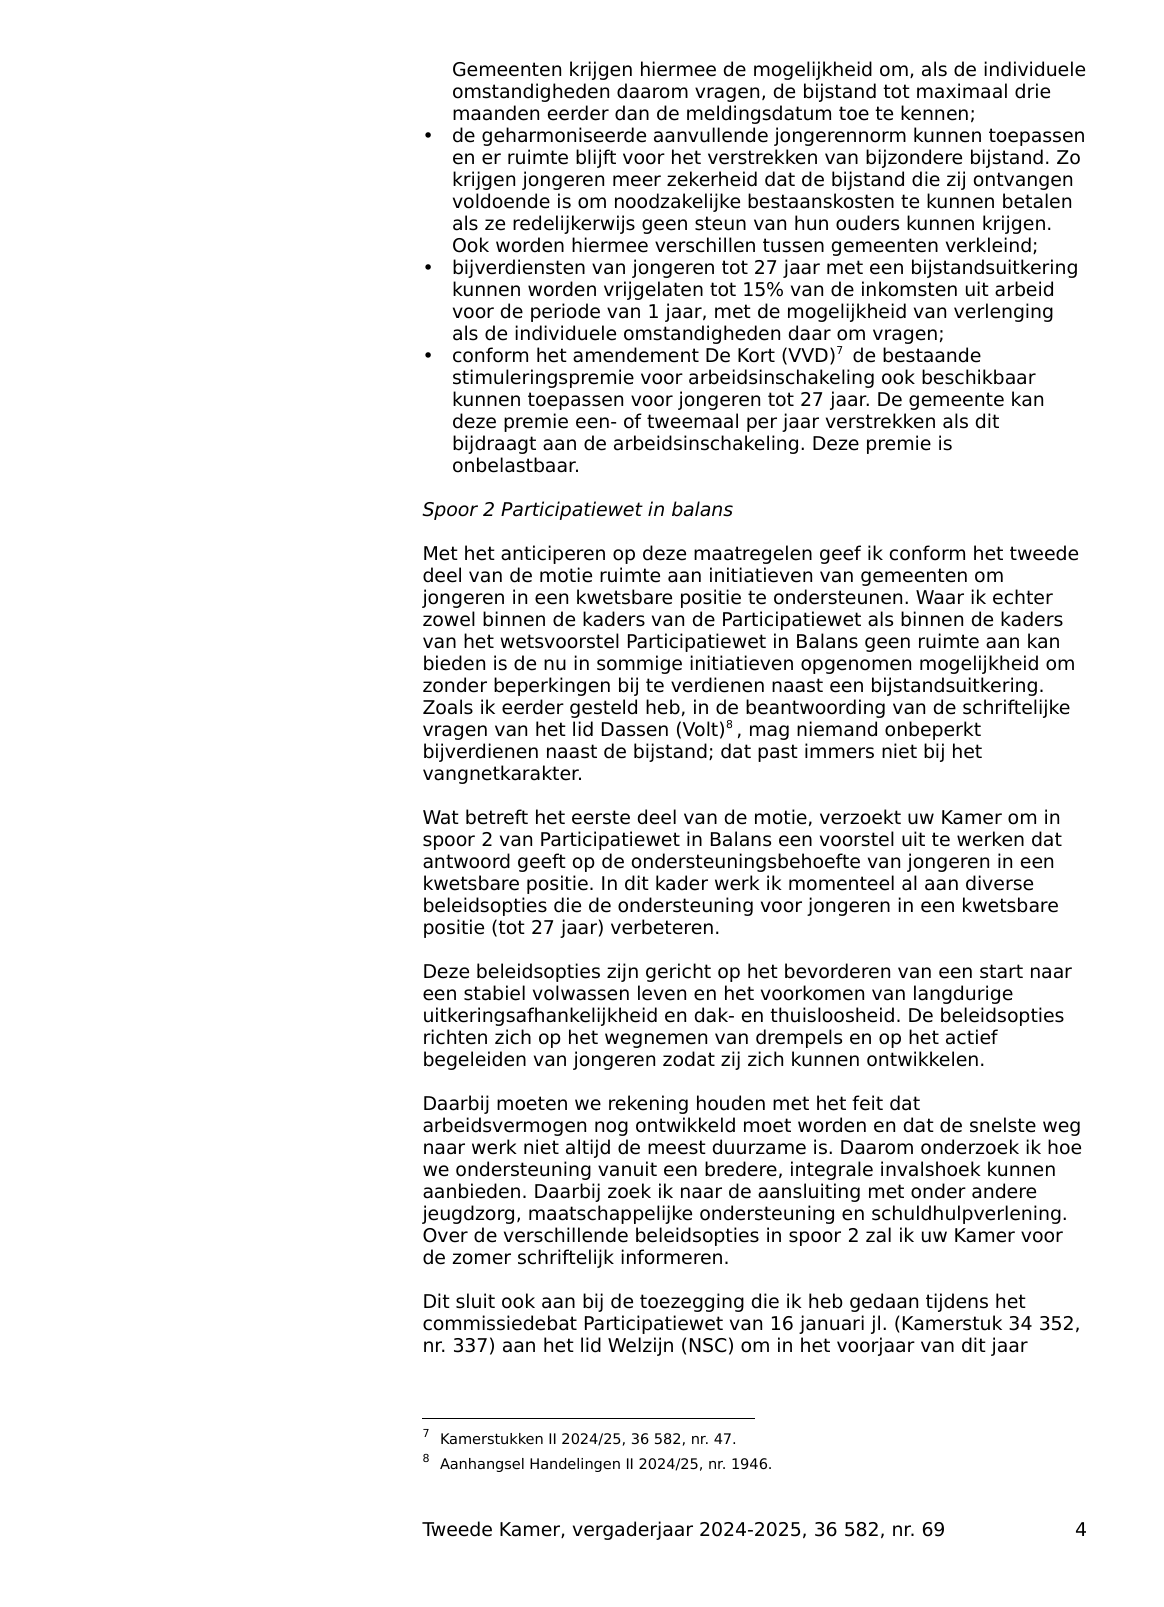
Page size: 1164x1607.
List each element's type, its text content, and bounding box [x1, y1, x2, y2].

subtitle Spoor 2 Participatiewet in balans [422, 499, 1087, 521]
text Kamerstukken II 2024/25, 36 582, nr. 47. [422, 1427, 1087, 1449]
text Wat betreft het eerste deel van de motie, verzoekt uw Kamer om in spoor 2 van Participatiewet in Balans een voorstel uit te werken dat antwoord geeft op de ondersteuningsbehoefte van jongeren in een kwetsbare positie. In dit kader werk ik momenteel al aan diverse beleidsopties die de ondersteuning voor jongeren in een kwetsbare positie (tot 27 jaar) verbeteren. [422, 807, 1087, 939]
text • de geharmoniseerde aanvullende jongerennorm kunnen toepassen en er ruimte blijft voor het verstrekken van bijzondere bijstand. Zo krijgen jongeren meer zekerheid dat de bijstand die zij ontvangen voldoende is om noodzakelijke bestaanskosten te kunnen betalen als ze redelijkerwijs geen steun van hun ouders kunnen krijgen. Ook worden hiermee verschillen tussen gemeenten verkleind; [422, 125, 1087, 257]
text Dit sluit ook aan bij de toezegging die ik heb gedaan tijdens het commissiedebat Participatiewet van 16 januari jl. (Kamerstuk 34 352, nr. 337) aan het lid Welzijn (NSC) om in het voorjaar van dit jaar [422, 1291, 1087, 1357]
text Gemeenten krijgen hiermee de mogelijkheid om, als de individuele omstandigheden daarom vragen, de bijstand tot maximaal drie maanden eerder dan de meldingsdatum toe te kennen; [422, 59, 1087, 125]
text Aanhangsel Handelingen II 2024/25, nr. 1946. [422, 1452, 1087, 1474]
text Daarbij moeten we rekening houden met het feit dat arbeidsvermogen nog ontwikkeld moet worden en dat de snelste weg naar werk niet altijd de meest duurzame is. Daarom onderzoek ik hoe we ondersteuning vanuit een bredere, integrale invalshoek kunnen aanbieden. Daarbij zoek ik naar de aansluiting met onder andere jeugdzorg, maatschappelijke ondersteuning en schuldhulpverlening. Over de verschillende beleidsopties in spoor 2 zal ik uw Kamer voor de zomer schriftelijk informeren. [422, 1093, 1087, 1269]
text Deze beleidsopties zijn gericht op het bevorderen van een start naar een stabiel volwassen leven en het voorkomen van langdurige uitkeringsafhankelijkheid en dak- en thuisloosheid. De beleidsopties richten zich op het wegnemen van drempels en op het actief begeleiden van jongeren zodat zij zich kunnen ontwikkelen. [422, 961, 1087, 1071]
text • bijverdiensten van jongeren tot 27 jaar met een bijstandsuitkering kunnen worden vrijgelaten tot 15% van de inkomsten uit arbeid voor de periode van 1 jaar, met de mogelijkheid van verlenging als de individuele omstandigheden daar om vragen; [422, 257, 1087, 345]
text Met het anticiperen op deze maatregelen geef ik conform het tweede deel van de motie ruimte aan initiatieven van gemeenten om jongeren in een kwetsbare positie te ondersteunen. Waar ik echter zowel binnen de kaders van de Participatiewet als binnen de kaders van het wetsvoorstel Participatiewet in Balans geen ruimte aan kan bieden is de nu in sommige initiatieven opgenomen mogelijkheid om zonder beperkingen bij te verdienen naast een bijstandsuitkering. Zoals ik eerder gesteld heb, in de beantwoording van de schriftelijke vragen van het lid Dassen (Volt), mag niemand onbeperkt bijverdienen naast de bijstand; dat past immers niet bij het vangnetkarakter. [422, 543, 1087, 785]
text • conform het amendement De Kort (VVD) de bestaande stimuleringspremie voor arbeidsinschakeling ook beschikbaar kunnen toepassen voor jongeren tot 27 jaar. De gemeente kan deze premie een- of tweemaal per jaar verstrekken als dit bijdraagt aan de arbeidsinschakeling. Deze premie is onbelastbaar. [422, 345, 1087, 477]
